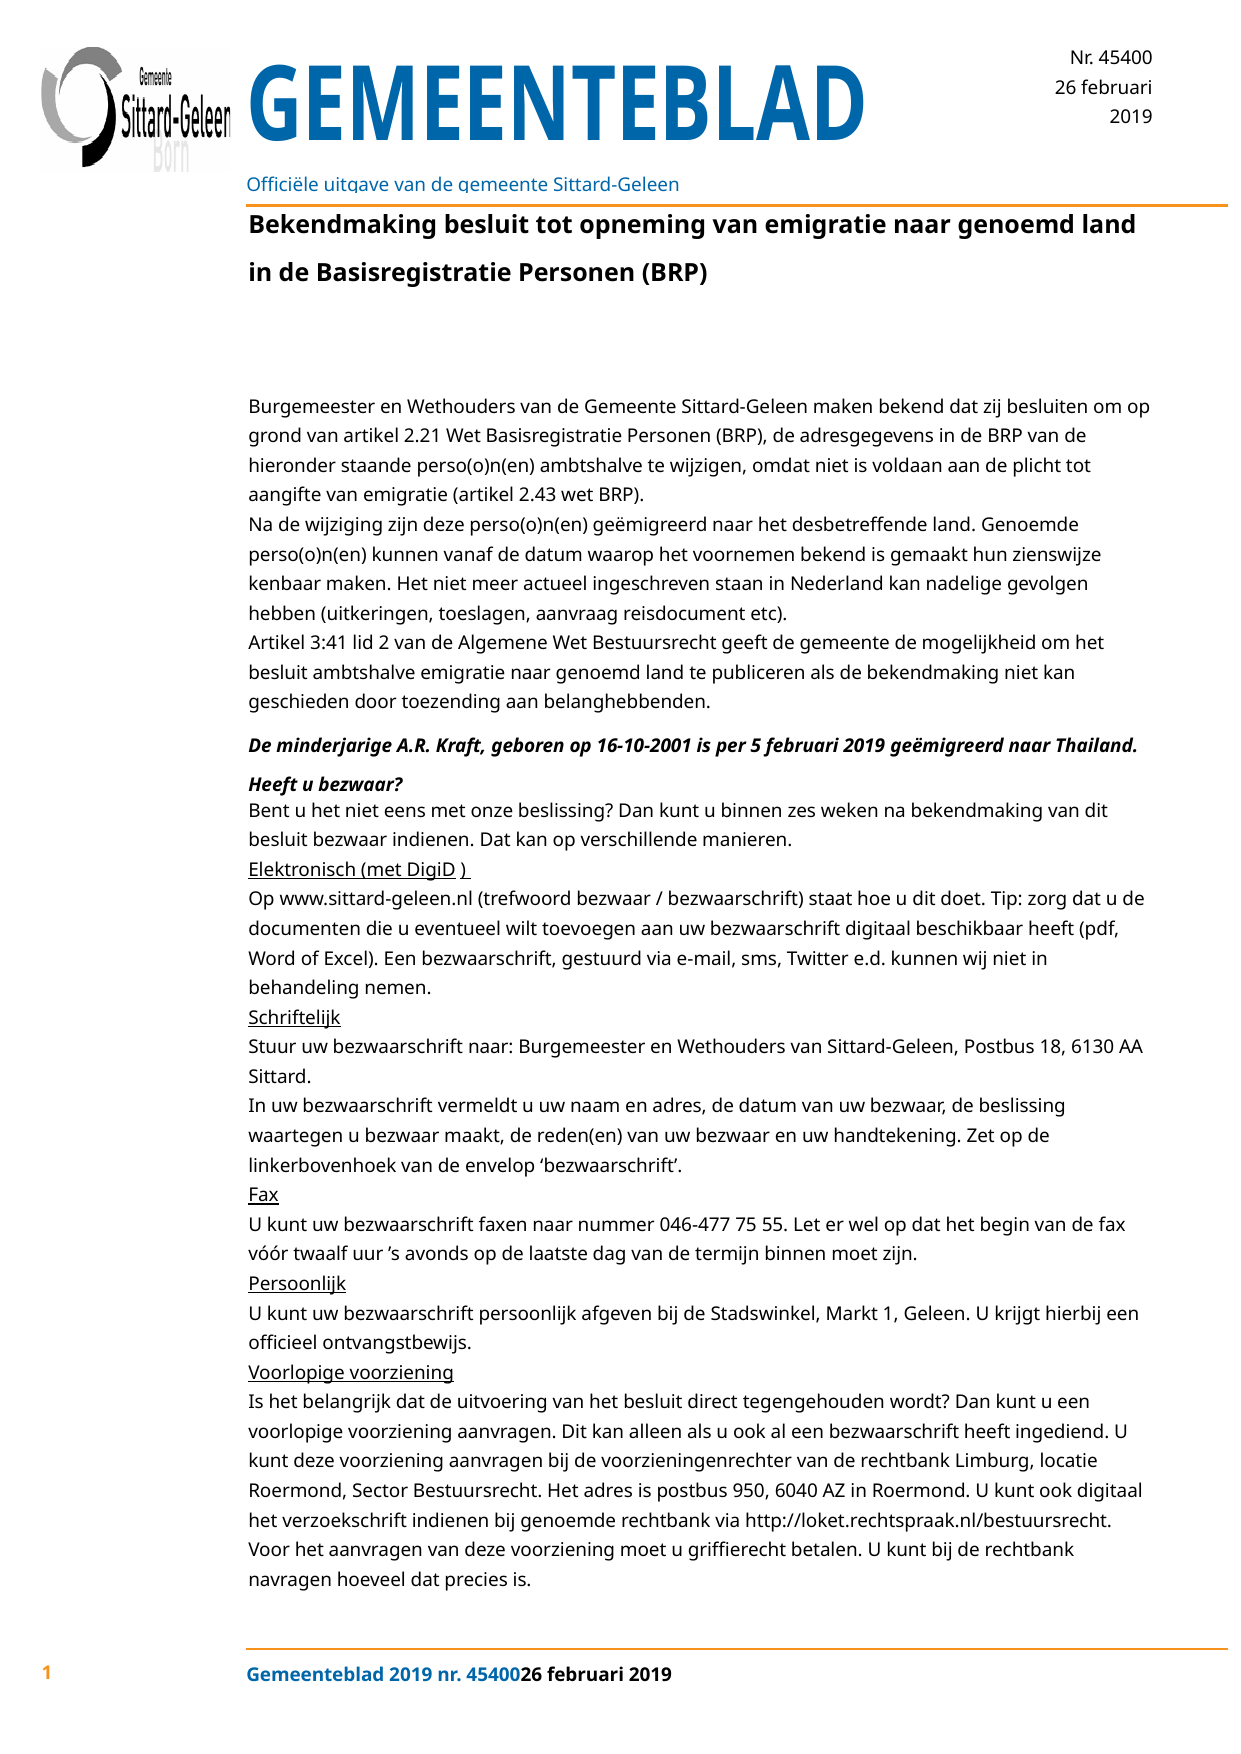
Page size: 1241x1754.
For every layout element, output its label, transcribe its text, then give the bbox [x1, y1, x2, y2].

text Artikel 3:41 lid 2 van de Algemene Wet Bestuursrecht geeft de gemeente de mogelijkheid om het besluit ambtshalve emigratie naar genoemd land te publiceren als de bekendmaking niet kan geschieden door toezending aan belanghebbenden. [248, 629, 1152, 714]
text U kunt uw bezwaarschrift persoonlijk afgeven bij de Stadswinkel, Markt 1, Geleen. U krijgt hierbij een officieel ontvangstbewijs. [248, 1300, 1152, 1355]
text In uw bezwaarschrift vermeldt u uw naam en adres, de datum van uw bezwaar, de beslissing waartegen u bezwaar maakt, de reden(en) van uw bezwaar en uw handtekening. Zet op de linkerbovenhoek van de envelop ‘bezwaarschrift’. [248, 1093, 1152, 1178]
text Schriftelijk [248, 1004, 1152, 1030]
text Stuur uw bezwaarschrift naar: Burgemeester en Wethouders van Sittard-Geleen, Postbus 18, 6130 AA Sittard. [248, 1033, 1152, 1089]
text Na de wijziging zijn deze perso(o)n(en) geëmigreerd naar het desbetreffende land. Genoemde perso(o)n(en) kunnen vanaf de datum waarop het voornemen bekend is gemaakt hun zienswijze kenbaar maken. Het niet meer actueel ingeschreven staan in Nederland kan nadelige gevolgen hebben (uitkeringen, toeslagen, aanvraag reisdocument etc). [248, 511, 1152, 626]
text Fax [248, 1181, 1152, 1207]
text Burgemeester en Wethouders van de Gemeente Sittard-Geleen maken bekend dat zij besluiten om op grond van artikel 2.21 Wet Basisregistratie Personen (BRP), de adresgegevens in de BRP van de hieronder staande perso(o)n(en) ambtshalve te wijzigen, omdat niet is voldaan aan de plicht tot aangifte van emigratie (artikel 2.43 wet BRP). [248, 393, 1152, 507]
text Heeft u bezwaar? [248, 771, 1152, 797]
text Bent u het niet eens met onze beslissing? Dan kunt u binnen zes weken na bekendmaking van dit besluit bezwaar indienen. Dat kan op verschillende manieren. [248, 797, 1152, 852]
text Persoonlijk [248, 1270, 1152, 1296]
picture [41, 47, 231, 172]
text Voorlopige voorziening [248, 1359, 1152, 1385]
text Is het belangrijk dat de uitvoering van het besluit direct tegengehouden wordt? Dan kunt u een voorlopige voorziening aanvragen. Dit kan alleen als u ook al een bezwaarschrift heeft ingediend. U kunt deze voorziening aanvragen bij de voorzieningenrechter van de rechtbank Limburg, locatie Roermond, Sector Bestuursrecht. Het adres is postbus 950, 6040 AZ in Roermond. U kunt ook digitaal het verzoekschrift indienen bij genoemde rechtbank via http://loket.rechtspraak.nl/bestuursrecht. Voor het aanvragen van deze voorziening moet u griffierecht betalen. U kunt bij de rechtbank navragen hoeveel dat precies is. [248, 1388, 1152, 1592]
text U kunt uw bezwaarschrift faxen naar nummer 046-477 75 55. Let er wel op dat het begin van de fax vóór twaalf uur ’s avonds op de laatste dag van de termijn binnen moet zijn. [248, 1211, 1152, 1266]
text Op www.sittard-geleen.nl (trefwoord bezwaar / bezwaarschrift) staat hoe u dit doet. Tip: zorg dat u de documenten die u eventueel wilt toevoegen aan uw bezwaarschrift digitaal beschikbaar heeft (pdf, Word of Excel). Een bezwaarschrift, gestuurd via e-mail, sms, Twitter e.d. kunnen wij niet in behandeling nemen. [248, 886, 1152, 1000]
text Elektronisch (met DigiD ) [248, 856, 1152, 882]
text Bekendmaking besluit tot opneming van emigratie naar genoemd land in de Basisregistratie Personen (BRP) [248, 207, 1152, 288]
text De minderjarige A.R. Kraft, geboren op 16-10-2001 is per 5 februari 2019 geëmigreerd naar Thailand. [248, 732, 1152, 758]
